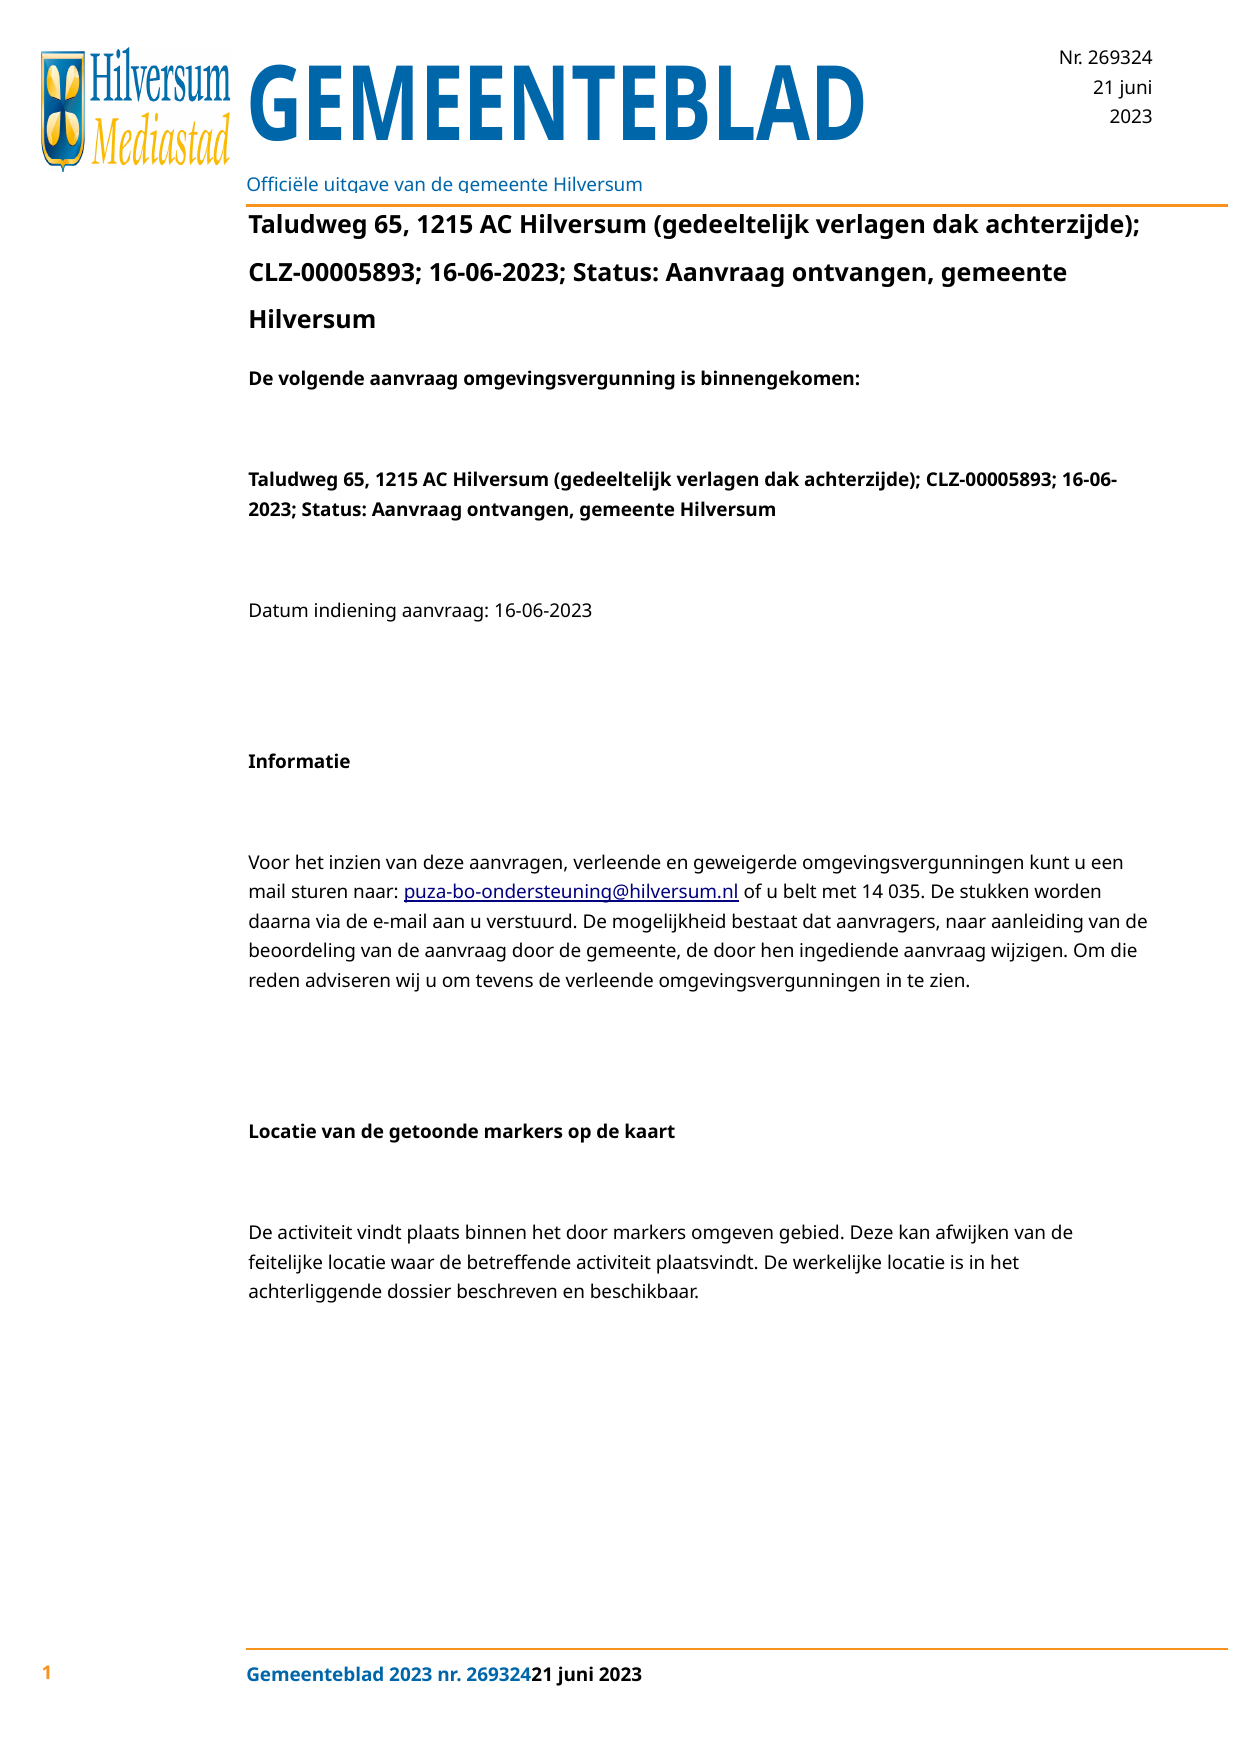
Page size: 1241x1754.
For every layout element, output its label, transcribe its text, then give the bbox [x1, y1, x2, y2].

text De activiteit vindt plaats binnen het door markers omgeven gebied. Deze kan afwijken van de feitelijke locatie waar de betreffende activiteit plaatsvindt. De werkelijke locatie is in het achterliggende dossier beschreven en beschikbaar. [248, 1219, 1152, 1304]
text Taludweg 65, 1215 AC Hilversum (gedeeltelijk verlagen dak achterzijde); CLZ-00005893; 16-06-2023; Status: Aanvraag ontvangen, gemeente Hilversum [248, 207, 1152, 336]
text Voor het inzien van deze aanvragen, verleende en geweigerde omgevingsvergunningen kunt u een mail sturen naar: puza-bo-ondersteuning@hilversum.nl of u belt met 14 035. De stukken worden daarna via de e-mail aan u verstuurd. De mogelijkheid bestaat dat aanvragers, naar aanleiding van de beoordeling van de aanvraag door de gemeente, de door hen ingediende aanvraag wijzigen. Om die reden adviseren wij u om tevens de verleende omgevingsvergunningen in te zien. [248, 849, 1152, 993]
text Taludweg 65, 1215 AC Hilversum (gedeeltelijk verlagen dak achterzijde); CLZ-00005893; 16-06-2023; Status: Aanvraag ontvangen, gemeente Hilversum [248, 466, 1152, 522]
text Datum indiening aanvraag: 16-06-2023 [248, 597, 1152, 622]
text Locatie van de getoonde markers op de kaart [248, 1118, 1152, 1144]
text Informatie [248, 748, 1152, 774]
picture [41, 47, 231, 172]
text De volgende aanvraag omgevingsvergunning is binnengekomen: [248, 366, 1152, 391]
